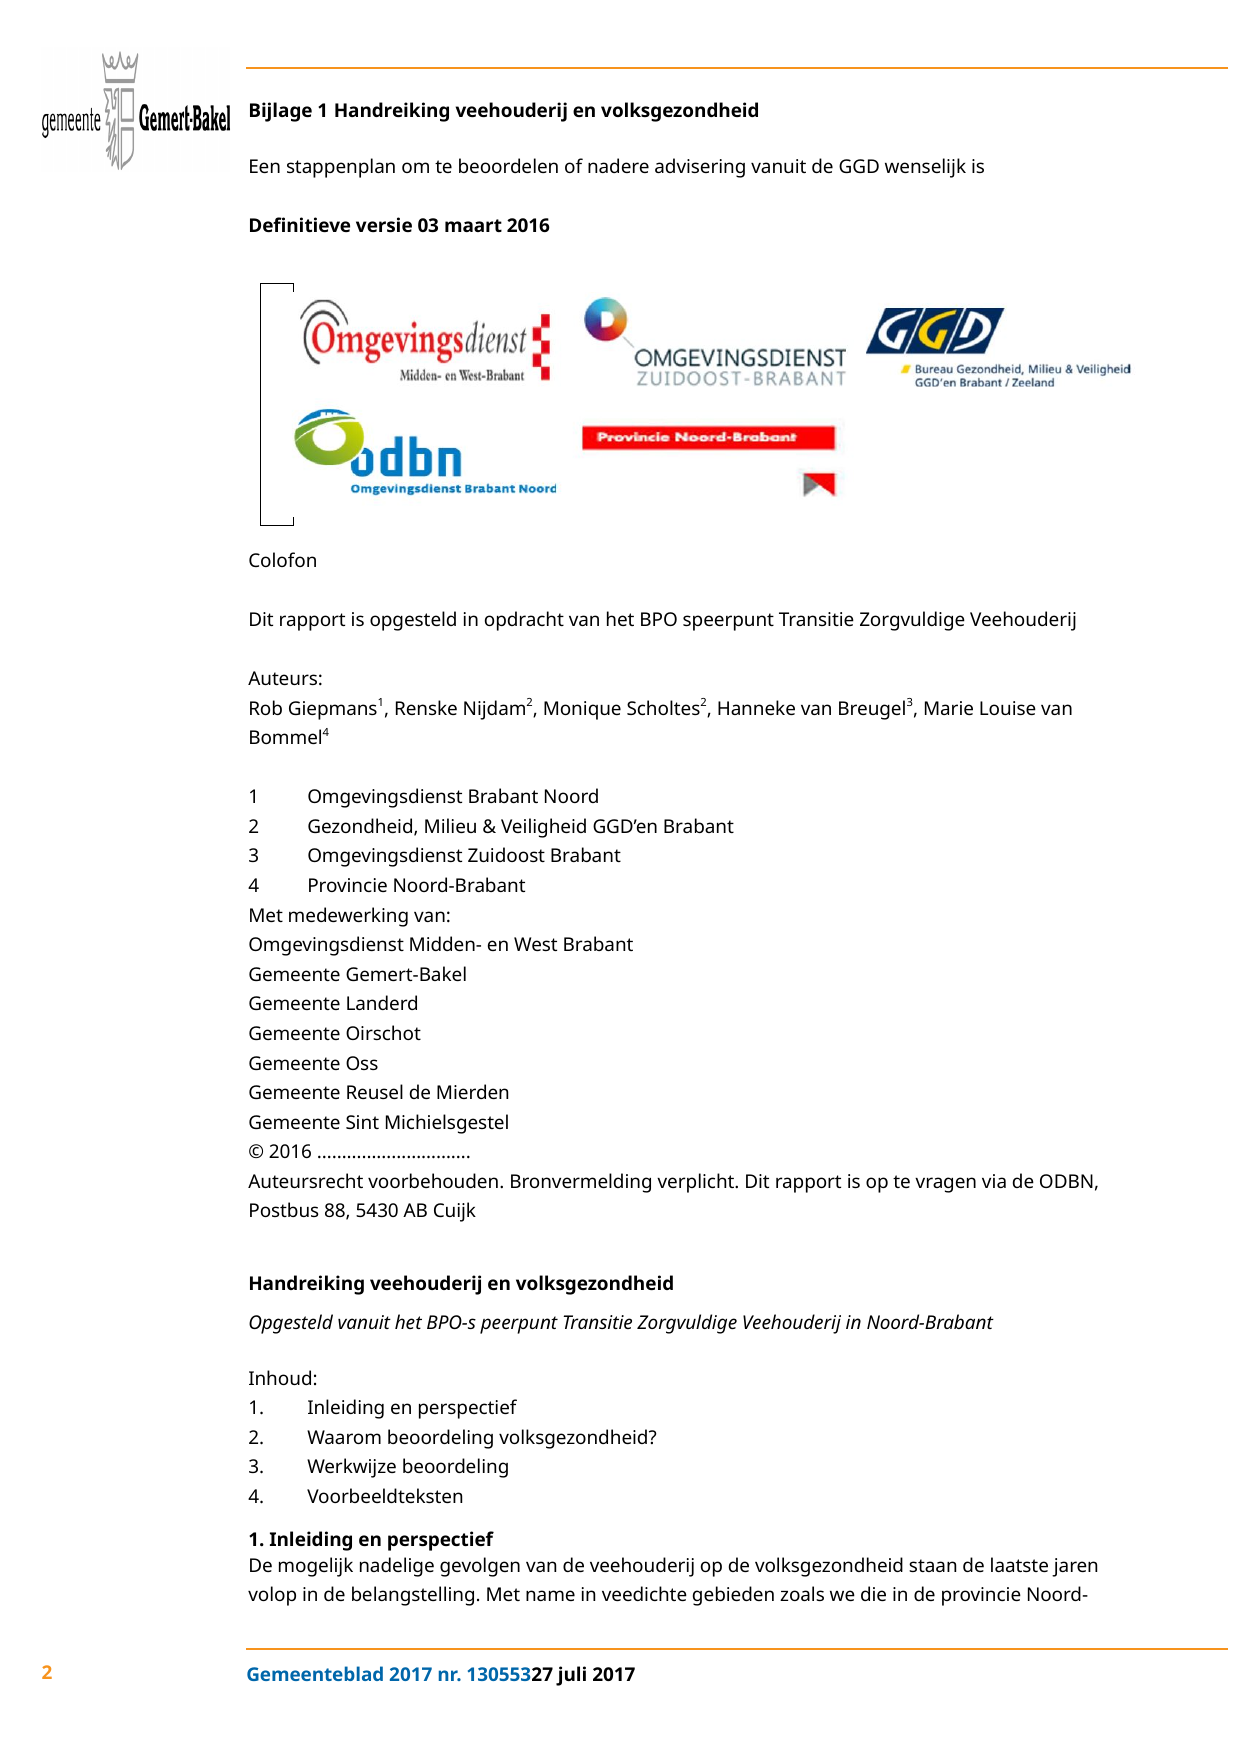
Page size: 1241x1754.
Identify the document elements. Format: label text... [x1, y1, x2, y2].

text Omgevingsdienst Midden- en West Brabant [248, 931, 1152, 957]
text Gemeente Oss [248, 1050, 1152, 1075]
picture [268, 292, 1155, 517]
text Met medewerking van: [248, 902, 1152, 927]
text Rob Giepmans1, Renske Nijdam2, Monique Scholtes2, Hanneke van Breugel3, Marie Louise van Bommel4 [248, 695, 1152, 750]
text Auteursrecht voorbehouden. Bronvermelding verplicht. Dit rapport is op te vragen via de ODBN, Postbus 88, 5430 AB Cuijk [248, 1168, 1152, 1223]
list Gezondheid, Milieu & Veiligheid GGD’en Brabant [248, 813, 1152, 839]
text Colofon [248, 547, 1152, 572]
list Voorbeeldteksten [248, 1483, 1152, 1509]
list Werkwijze beoordeling [248, 1454, 1152, 1479]
text Opgesteld vanuit het BPO-s peerpunt Transitie Zorgvuldige Veehouderij in Noord-Brabant [248, 1309, 1152, 1335]
text Auteurs: [248, 665, 1152, 691]
list Omgevingsdienst Brabant Noord [248, 783, 1152, 809]
list Provincie Noord-Brabant [248, 872, 1152, 898]
text Gemeente Oirschot [248, 1020, 1152, 1046]
text © 2016 …………………………. [248, 1138, 1152, 1164]
text Dit rapport is opgesteld in opdracht van het BPO speerpunt Transitie Zorgvuldige Veehouderij [248, 606, 1152, 632]
text Gemeente Reusel de Mierden [248, 1079, 1152, 1105]
text Bijlage 1 Handreiking veehouderij en volksgezondheid [248, 95, 1152, 123]
text Een stappenplan om te beoordelen of nadere advisering vanuit de GGD wenselijk is [248, 153, 1152, 179]
text Gemeente Sint Michielsgestel [248, 1109, 1152, 1134]
text Handreiking veehouderij en volksgezondheid [248, 1270, 1152, 1296]
text Gemeente Landerd [248, 991, 1152, 1016]
list Inleiding en perspectief [248, 1394, 1152, 1420]
text 1. Inleiding en perspectief [248, 1526, 1152, 1552]
list Omgevingsdienst Zuidoost Brabant [248, 843, 1152, 868]
text Inhoud: [248, 1365, 1152, 1391]
list Waarom beoordeling volksgezondheid? [248, 1424, 1152, 1450]
text Definitieve versie 03 maart 2016 [248, 212, 1152, 238]
text De mogelijk nadelige gevolgen van de veehouderij op de volksgezondheid staan de laatste jaren volop in de belangstelling. Met name in veedichte gebieden zoals we die in de provincie Noord- [248, 1552, 1152, 1607]
picture [41, 47, 231, 172]
text Gemeente Gemert-Bakel [248, 961, 1152, 987]
